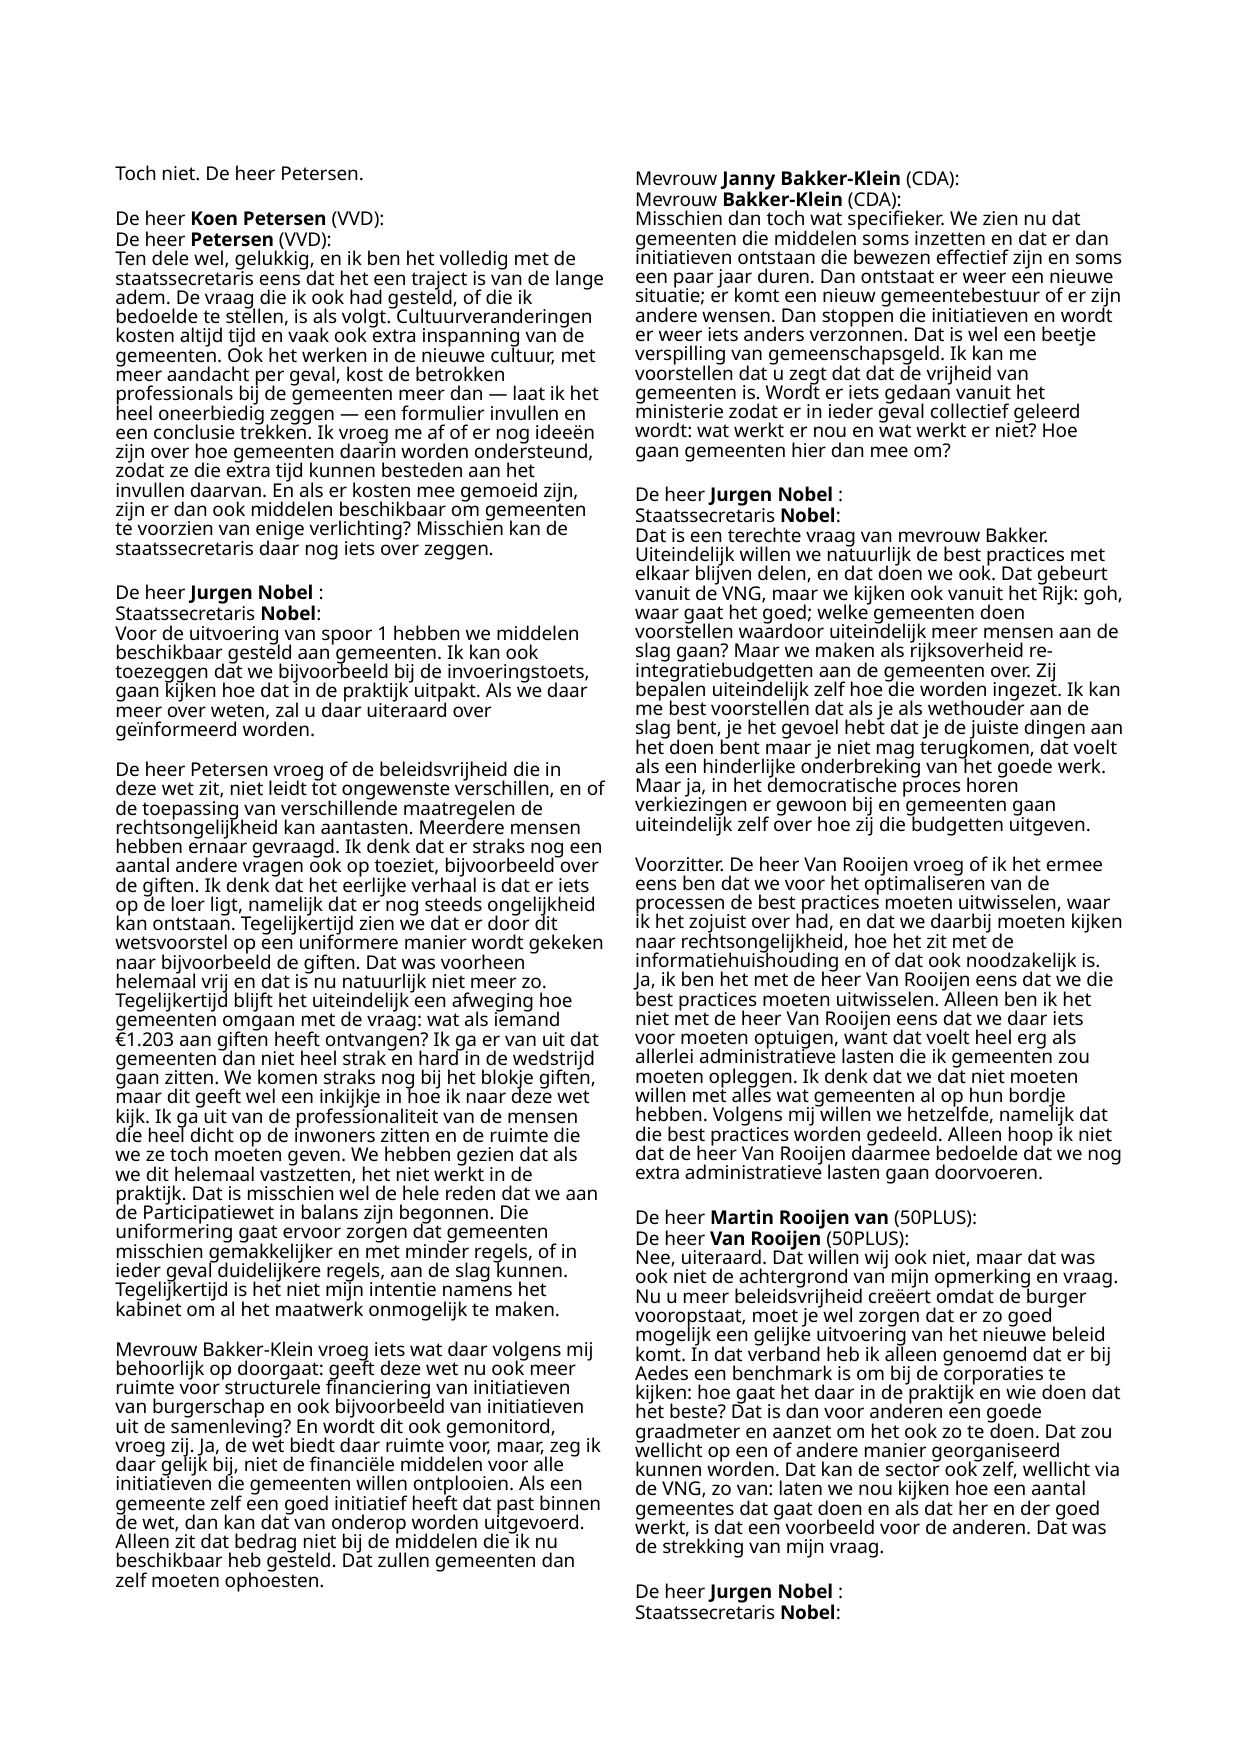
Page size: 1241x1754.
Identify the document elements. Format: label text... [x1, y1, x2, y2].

text Mevrouw Janny Bakker-Klein (CDA): [635, 165, 1125, 191]
text Toch niet. De heer Petersen. [115, 165, 605, 184]
text De heer Jurgen Nobel : [635, 482, 1125, 507]
text Ten dele wel, gelukkig, en ik ben het volledig met de staatssecretaris eens dat het een traject is van de lange adem. De vraag die ik ook had gesteld, of die ik bedoelde te stellen, is als volgt. Cultuurveranderingen kosten altijd tijd en vaak ook extra inspanning van de gemeenten. Ook het werken in de nieuwe cultuur, met meer aandacht per geval, kost de betrokken professionals bij de gemeenten meer dan — laat ik het heel oneerbiedig zeggen — een formulier invullen en een conclusie trekken. Ik vroeg me af of er nog ideeën zijn over hoe gemeenten daarin worden ondersteund, zodat ze die extra tijd kunnen besteden aan het invullen daarvan. En als er kosten mee gemoeid zijn, zijn er dan ook middelen beschikbaar om gemeenten te voorzien van enige verlichting? Misschien kan de staatssecretaris daar nog iets over zeggen. [115, 250, 605, 559]
text Dat is een terechte vraag van mevrouw Bakker. Uiteindelijk willen we natuurlijk de best practices met elkaar blijven delen, en dat doen we ook. Dat gebeurt vanuit de VNG, maar we kijken ook vanuit het Rijk: goh, waar gaat het goed; welke gemeenten doen voorstellen waardoor uiteindelijk meer mensen aan de slag gaan? Maar we maken als rijksoverheid re-integratiebudgetten aan de gemeenten over. Zij bepalen uiteindelijk zelf hoe die worden ingezet. Ik kan me best voorstellen dat als je als wethouder aan de slag bent, je het gevoel hebt dat je de juiste dingen aan het doen bent maar je niet mag terugkomen, dat voelt als een hinderlijke onderbreking van het goede werk. Maar ja, in het democratische proces horen verkiezingen er gewoon bij en gemeenten gaan uiteindelijk zelf over hoe zij die budgetten uitgeven. [635, 527, 1125, 835]
text Staatssecretaris Nobel: [115, 605, 605, 624]
text Staatssecretaris Nobel: [635, 507, 1125, 527]
text De heer Martin Rooijen van (50PLUS): [635, 1204, 1125, 1230]
text Mevrouw Bakker-Klein vroeg iets wat daar volgens mij behoorlijk op doorgaat: geeft deze wet nu ook meer ruimte voor structurele financiering van initiatieven van burgerschap en ook bijvoorbeeld van initiatieven uit de samenleving? En wordt dit ook gemonitord, vroeg zij. Ja, de wet biedt daar ruimte voor, maar, zeg ik daar gelijk bij, niet de financiële middelen voor alle initiatieven die gemeenten willen ontplooien. Als een gemeente zelf een goed initiatief heeft dat past binnen de wet, dan kan dat van onderop worden uitgevoerd. Alleen zit dat bedrag niet bij de middelen die ik nu beschikbaar heb gesteld. Dat zullen gemeenten dan zelf moeten ophoesten. [115, 1341, 605, 1591]
text De heer Jurgen Nobel : [115, 579, 605, 605]
text Misschien dan toch wat specifieker. We zien nu dat gemeenten die middelen soms inzetten en dat er dan initiatieven ontstaan die bewezen effectief zijn en soms een paar jaar duren. Dan ontstaat er weer een nieuwe situatie; er komt een nieuw gemeentebestuur of er zijn andere wensen. Dan stoppen die initiatieven en wordt er weer iets anders verzonnen. Dat is wel een beetje verspilling van gemeenschapsgeld. Ik kan me voorstellen dat u zegt dat dat de vrijheid van gemeenten is. Wordt er iets gedaan vanuit het ministerie zodat er in ieder geval collectief geleerd wordt: wat werkt er nou en wat werkt er niet? Hoe gaan gemeenten hier dan mee om? [635, 210, 1125, 461]
text De heer Petersen (VVD): [115, 231, 605, 250]
text Staatssecretaris Nobel: [635, 1604, 1125, 1623]
text De heer Koen Petersen (VVD): [115, 205, 605, 231]
text De heer Petersen vroeg of de beleidsvrijheid die in deze wet zit, niet leidt tot ongewenste verschillen, en of de toepassing van verschillende maatregelen de rechtsongelijkheid kan aantasten. Meerdere mensen hebben ernaar gevraagd. Ik denk dat er straks nog een aantal andere vragen ook op toeziet, bijvoorbeeld over de giften. Ik denk dat het eerlijke verhaal is dat er iets op de loer ligt, namelijk dat er nog steeds ongelijkheid kan ontstaan. Tegelijkertijd zien we dat er door dit wetsvoorstel op een uniformere manier wordt gekeken naar bijvoorbeeld de giften. Dat was voorheen helemaal vrij en dat is nu natuurlijk niet meer zo. Tegelijkertijd blijft het uiteindelijk een afweging hoe gemeenten omgaan met de vraag: wat als iemand €1.203 aan giften heeft ontvangen? Ik ga er van uit dat gemeenten dan niet heel strak en hard in de wedstrijd gaan zitten. We komen straks nog bij het blokje giften, maar dit geeft wel een inkijkje in hoe ik naar deze wet kijk. Ik ga uit van de professionaliteit van de mensen die heel dicht op de inwoners zitten en de ruimte die we ze toch moeten geven. We hebben gezien dat als we dit helemaal vastzetten, het niet werkt in de praktijk. Dat is misschien wel de hele reden dat we aan de Participatiewet in balans zijn begonnen. Die uniformering gaat ervoor zorgen dat gemeenten misschien gemakkelijker en met minder regels, of in ieder geval duidelijkere regels, aan de slag kunnen. Tegelijkertijd is het niet mijn intentie namens het kabinet om al het maatwerk onmogelijk te maken. [115, 761, 605, 1320]
text Nee, uiteraard. Dat willen wij ook niet, maar dat was ook niet de achtergrond van mijn opmerking en vraag. Nu u meer beleidsvrijheid creëert omdat de burger vooropstaat, moet je wel zorgen dat er zo goed mogelijk een gelijke uitvoering van het nieuwe beleid komt. In dat verband heb ik alleen genoemd dat er bij Aedes een benchmark is om bij de corporaties te kijken: hoe gaat het daar in de praktijk en wie doen dat het beste? Dat is dan voor anderen een goede graadmeter en aanzet om het ook zo te doen. Dat zou wellicht op een of andere manier georganiseerd kunnen worden. Dat kan de sector ook zelf, wellicht via de VNG, zo van: laten we nou kijken hoe een aantal gemeentes dat gaat doen en als dat her en der goed werkt, is dat een voorbeeld voor de anderen. Dat was de strekking van mijn vraag. [635, 1249, 1125, 1557]
text De heer Van Rooijen (50PLUS): [635, 1230, 1125, 1249]
text Voorzitter. De heer Van Rooijen vroeg of ik het ermee eens ben dat we voor het optimaliseren van de processen de best practices moeten uitwisselen, waar ik het zojuist over had, en dat we daarbij moeten kijken naar rechtsongelijkheid, hoe het zit met de informatiehuishouding en of dat ook noodzakelijk is. Ja, ik ben het met de heer Van Rooijen eens dat we die best practices moeten uitwisselen. Alleen ben ik het niet met de heer Van Rooijen eens dat we daar iets voor moeten optuigen, want dat voelt heel erg als allerlei administratieve lasten die ik gemeenten zou moeten opleggen. Ik denk dat we dat niet moeten willen met alles wat gemeenten al op hun bordje hebben. Volgens mij willen we hetzelfde, namelijk dat die best practices worden gedeeld. Alleen hoop ik niet dat de heer Van Rooijen daarmee bedoelde dat we nog extra administratieve lasten gaan doorvoeren. [635, 856, 1125, 1183]
text De heer Jurgen Nobel : [635, 1578, 1125, 1604]
text Mevrouw Bakker-Klein (CDA): [635, 191, 1125, 210]
text Voor de uitvoering van spoor 1 hebben we middelen beschikbaar gesteld aan gemeenten. Ik kan ook toezeggen dat we bijvoorbeeld bij de invoeringstoets, gaan kijken hoe dat in de praktijk uitpakt. Als we daar meer over weten, zal u daar uiteraard over geïnformeerd worden. [115, 624, 605, 740]
